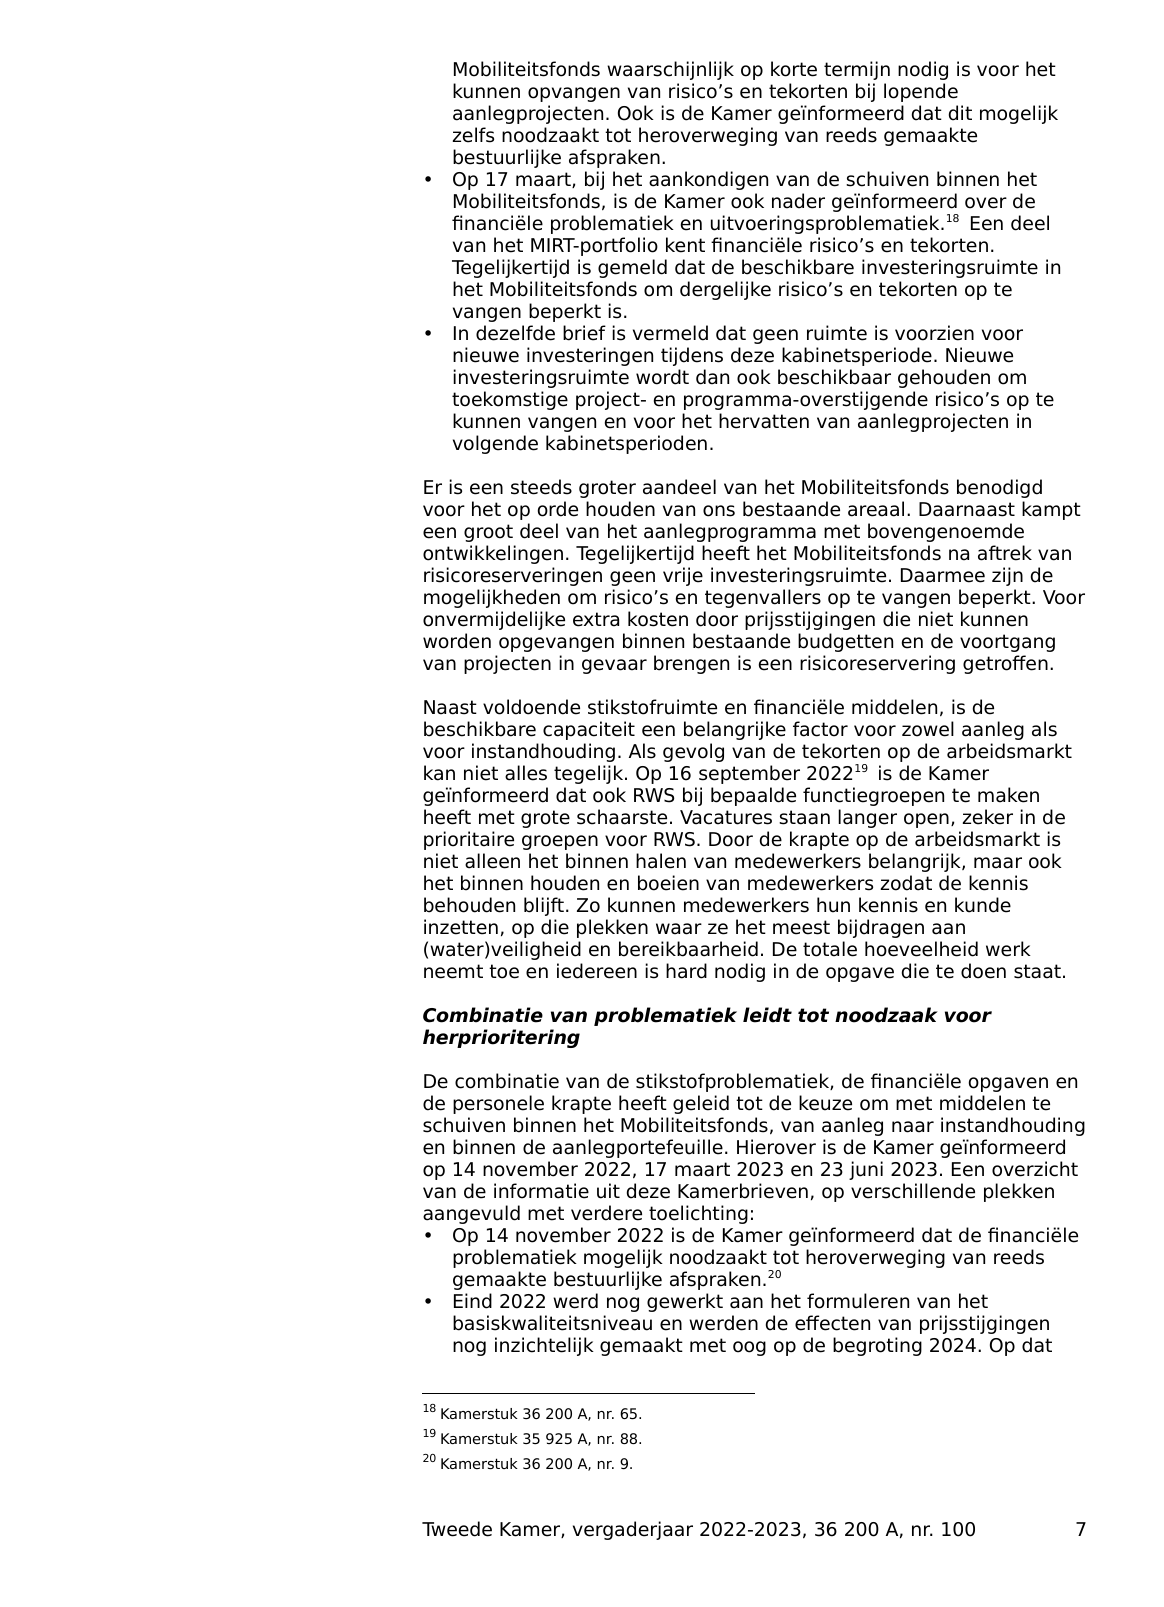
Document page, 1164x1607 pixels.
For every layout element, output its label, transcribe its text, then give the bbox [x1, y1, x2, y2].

subtitle Combinatie van problematiek leidt tot noodzaak voor herprioritering [422, 1005, 1087, 1049]
text • Op 14 november 2022 is de Kamer geïnformeerd dat de financiële problematiek mogelijk noodzaakt tot heroverweging van reeds gemaakte bestuurlijke afspraken. [422, 1225, 1087, 1291]
text Naast voldoende stikstofruimte en financiële middelen, is de beschikbare capaciteit een belangrijke factor voor zowel aanleg als voor instandhouding. Als gevolg van de tekorten op de arbeidsmarkt kan niet alles tegelijk. Op 16 september 2022 is de Kamer geïnformeerd dat ook RWS bij bepaalde functiegroepen te maken heeft met grote schaarste. Vacatures staan langer open, zeker in de prioritaire groepen voor RWS. Door de krapte op de arbeidsmarkt is niet alleen het binnen halen van medewerkers belangrijk, maar ook het binnen houden en boeien van medewerkers zodat de kennis behouden blijft. Zo kunnen medewerkers hun kennis en kunde inzetten, op die plekken waar ze het meest bijdragen aan (water)veiligheid en bereikbaarheid. De totale hoeveelheid werk neemt toe en iedereen is hard nodig in de opgave die te doen staat. [422, 697, 1087, 983]
text • Eind 2022 werd nog gewerkt aan het formuleren van het basiskwaliteitsniveau en werden de effecten van prijsstijgingen nog inzichtelijk gemaakt met oog op de begroting 2024. Op dat [422, 1291, 1087, 1357]
text De combinatie van de stikstofproblematiek, de financiële opgaven en de personele krapte heeft geleid tot de keuze om met middelen te schuiven binnen het Mobiliteitsfonds, van aanleg naar instandhouding en binnen de aanlegportefeuille. Hierover is de Kamer geïnformeerd op 14 november 2022, 17 maart 2023 en 23 juni 2023. Een overzicht van de informatie uit deze Kamerbrieven, op verschillende plekken aangevuld met verdere toelichting: [422, 1071, 1087, 1225]
text • Op 17 maart, bij het aankondigen van de schuiven binnen het Mobiliteitsfonds, is de Kamer ook nader geïnformeerd over de financiële problematiek en uitvoeringsproblematiek. Een deel van het MIRT-portfolio kent financiële risico’s en tekorten. Tegelijkertijd is gemeld dat de beschikbare investeringsruimte in het Mobiliteitsfonds om dergelijke risico’s en tekorten op te vangen beperkt is. [422, 169, 1087, 323]
text Kamerstuk 35 925 A, nr. 88. [422, 1427, 1087, 1449]
text Kamerstuk 36 200 A, nr. 65. [422, 1402, 1087, 1424]
text • In dezelfde brief is vermeld dat geen ruimte is voorzien voor nieuwe investeringen tijdens deze kabinetsperiode. Nieuwe investeringsruimte wordt dan ook beschikbaar gehouden om toekomstige project- en programma-overstijgende risico’s op te kunnen vangen en voor het hervatten van aanlegprojecten in volgende kabinetsperioden. [422, 323, 1087, 455]
text Kamerstuk 36 200 A, nr. 9. [422, 1452, 1087, 1474]
text Mobiliteitsfonds waarschijnlijk op korte termijn nodig is voor het kunnen opvangen van risico’s en tekorten bij lopende aanlegprojecten. Ook is de Kamer geïnformeerd dat dit mogelijk zelfs noodzaakt tot heroverweging van reeds gemaakte bestuurlijke afspraken. [422, 59, 1087, 169]
text Er is een steeds groter aandeel van het Mobiliteitsfonds benodigd voor het op orde houden van ons bestaande areaal. Daarnaast kampt een groot deel van het aanlegprogramma met bovengenoemde ontwikkelingen. Tegelijkertijd heeft het Mobiliteitsfonds na aftrek van risicoreserveringen geen vrije investeringsruimte. Daarmee zijn de mogelijkheden om risico’s en tegenvallers op te vangen beperkt. Voor onvermijdelijke extra kosten door prijsstijgingen die niet kunnen worden opgevangen binnen bestaande budgetten en de voortgang van projecten in gevaar brengen is een risicoreservering getroffen. [422, 477, 1087, 675]
